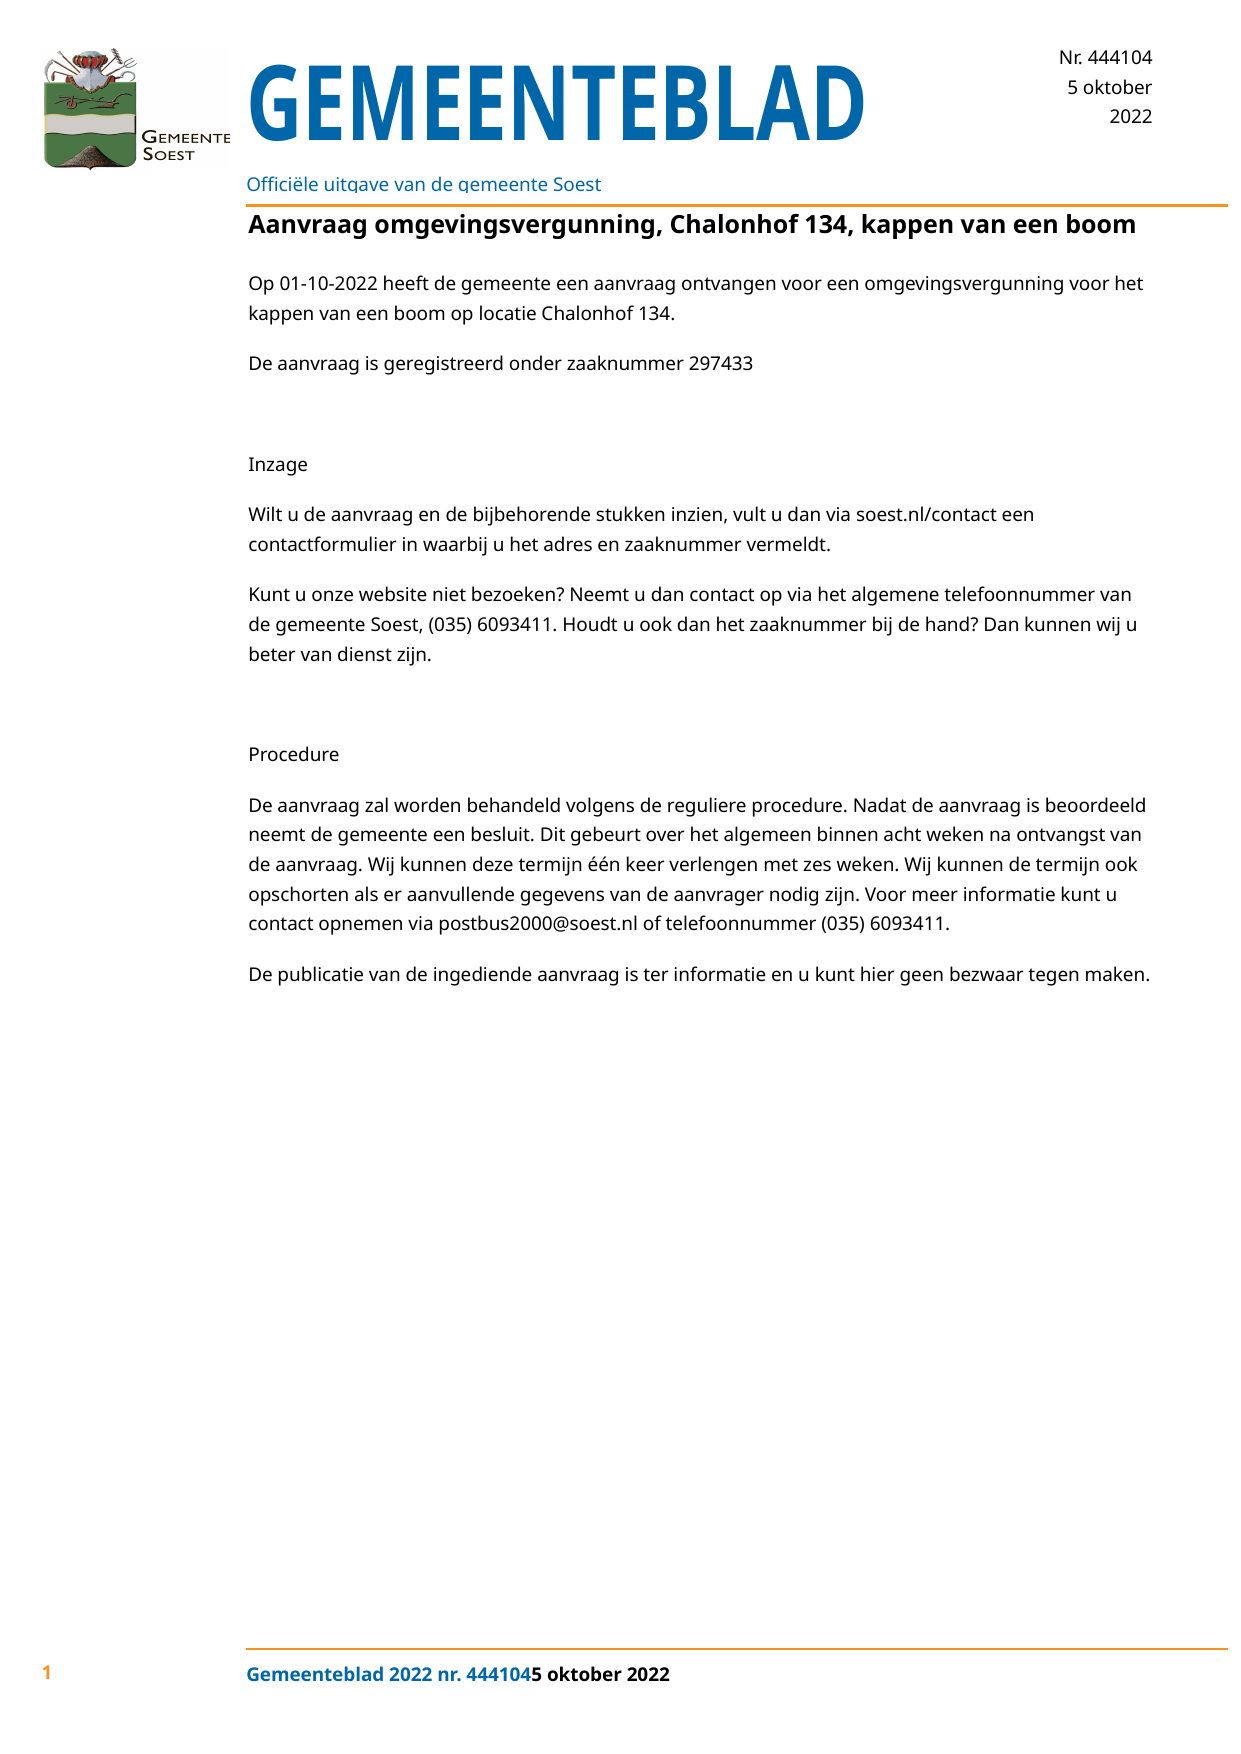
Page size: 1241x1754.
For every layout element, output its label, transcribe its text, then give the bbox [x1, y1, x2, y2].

text Procedure [248, 742, 1152, 767]
text De publicatie van de ingediende aanvraag is ter informatie en u kunt hier geen bezwaar tegen maken. [248, 961, 1152, 986]
text Op 01-10-2022 heeft de gemeente een aanvraag ontvangen voor een omgevingsvergunning voor het kappen van een boom op locatie Chalonhof 134. [248, 270, 1152, 326]
text Wilt u de aanvraag en de bijbehorende stukken inzien, vult u dan via soest.nl/contact een contactformulier in waarbij u het adres en zaaknummer vermeldt. [248, 502, 1152, 557]
text De aanvraag is geregistreerd onder zaaknummer 297433 [248, 350, 1152, 376]
text Aanvraag omgevingsvergunning, Chalonhof 134, kappen van een boom [248, 207, 1152, 241]
text De aanvraag zal worden behandeld volgens de reguliere procedure. Nadat de aanvraag is beoordeeld neemt de gemeente een besluit. Dit gebeurt over het algemeen binnen acht weken na ontvangst van de aanvraag. Wij kunnen deze termijn één keer verlengen met zes weken. Wij kunnen de termijn ook opschorten als er aanvullende gegevens van de aanvrager nodig zijn. Voor meer informatie kunt u contact opnemen via postbus2000@soest.nl of telefoonnummer (035) 6093411. [248, 792, 1152, 936]
text Kunt u onze website niet bezoeken? Neemt u dan contact op via het algemene telefoonnummer van de gemeente Soest, (035) 6093411. Houdt u ook dan het zaaknummer bij de hand? Dan kunnen wij u beter van dienst zijn. [248, 582, 1152, 666]
picture [41, 47, 231, 172]
text Inzage [248, 451, 1152, 477]
